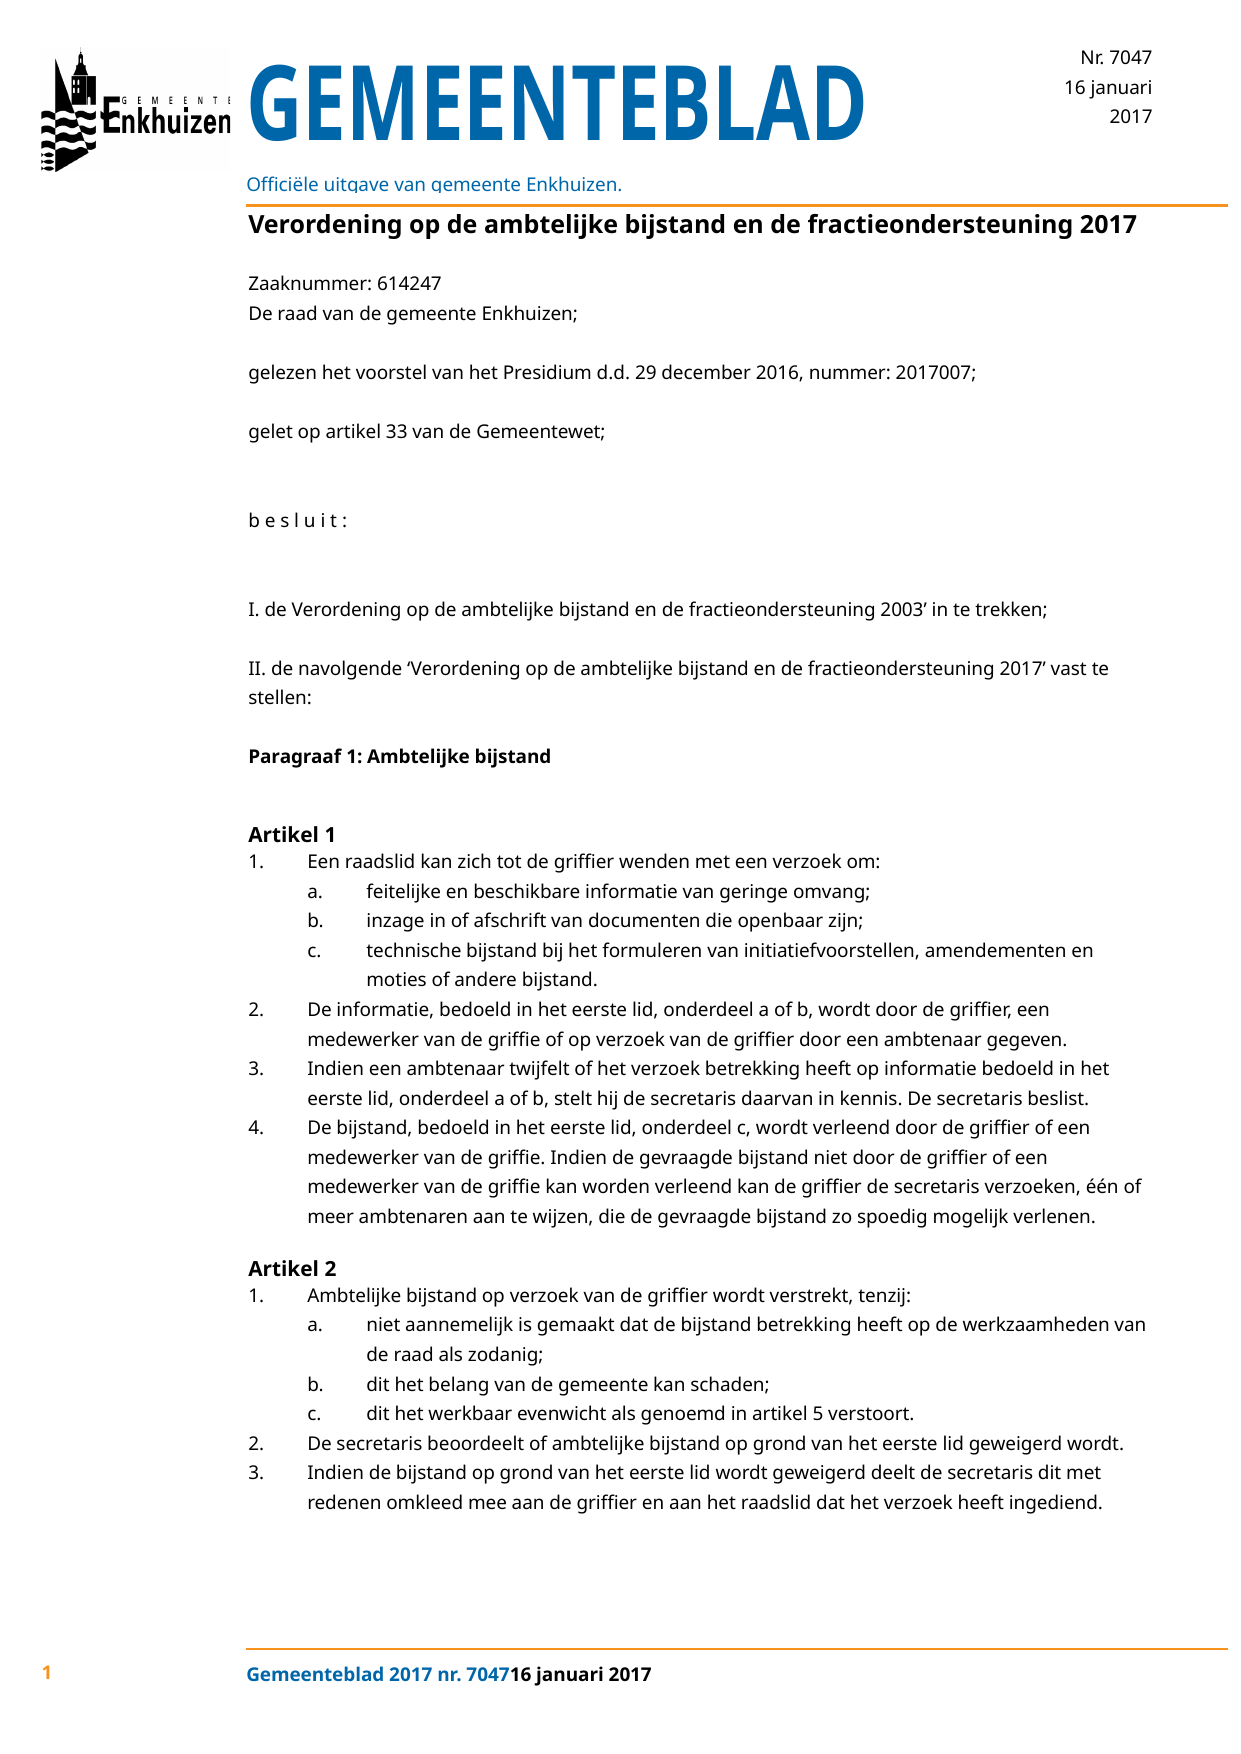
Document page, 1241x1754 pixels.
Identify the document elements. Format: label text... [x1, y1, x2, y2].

text I. de Verordening op de ambtelijke bijstand en de fractieondersteuning 2003’ in te trekken; [248, 596, 1152, 621]
list De informatie, bedoeld in het eerste lid, onderdeel a of b, wordt door de griffier, een medewerker van de griffie of op verzoek van de griffier door een ambtenaar gegeven. [248, 996, 1152, 1051]
list dit het belang van de gemeente kan schaden; [307, 1371, 1152, 1397]
text Artikel 2 [248, 1254, 1152, 1282]
text Verordening op de ambtelijke bijstand en de fractieondersteuning 2017 [248, 207, 1152, 241]
list Indien een ambtenaar twijfelt of het verzoek betrekking heeft op informatie bedoeld in het eerste lid, onderdeel a of b, stelt hij de secretaris daarvan in kennis. De secretaris beslist. [248, 1055, 1152, 1111]
list niet aannemelijk is gemaakt dat de bijstand betrekking heeft op de werkzaamheden van de raad als zodanig; [307, 1312, 1152, 1367]
list technische bijstand bij het formuleren van initiatiefvoorstellen, amendementen en moties of andere bijstand. [307, 937, 1152, 992]
text gelet op artikel 33 van de Gemeentewet; [248, 418, 1152, 444]
text Paragraaf 1: Ambtelijke bijstand [248, 744, 1152, 769]
list De bijstand, bedoeld in het eerste lid, onderdeel c, wordt verleend door de griffier of een medewerker van de griffie. Indien de gevraagde bijstand niet door de griffier of een medewerker van de griffie kan worden verleend kan de griffier de secretaris verzoeken, één of meer ambtenaren aan te wijzen, die de gevraagde bijstand zo spoedig mogelijk verlenen. [248, 1114, 1152, 1229]
list inzage in of afschrift van documenten die openbaar zijn; [307, 907, 1152, 933]
list De secretaris beoordeelt of ambtelijke bijstand op grond van het eerste lid geweigerd wordt. [248, 1430, 1152, 1456]
list feitelijke en beschikbare informatie van geringe omvang; [307, 878, 1152, 903]
list Ambtelijke bijstand op verzoek van de griffier wordt verstrekt, tenzij: [248, 1282, 1152, 1308]
text De raad van de gemeente Enkhuizen; [248, 300, 1152, 326]
text Artikel 1 [248, 820, 1152, 848]
list Indien de bijstand op grond van het eerste lid wordt geweigerd deelt de secretaris dit met redenen omkleed mee aan de griffier en aan het raadslid dat het verzoek heeft ingediend. [248, 1459, 1152, 1515]
text Zaaknummer: 614247 [248, 270, 1152, 296]
text gelezen het voorstel van het Presidium d.d. 29 december 2016, nummer: 2017007; [248, 359, 1152, 385]
list dit het werkbaar evenwicht als genoemd in artikel 5 verstoort. [307, 1400, 1152, 1426]
picture [41, 47, 231, 172]
text II. de navolgende ‘Verordening op de ambtelijke bijstand en de fractieondersteuning 2017’ vast te stellen: [248, 655, 1152, 710]
text b e s l u i t : [248, 507, 1152, 533]
list Een raadslid kan zich tot de griffier wenden met een verzoek om: [248, 848, 1152, 874]
